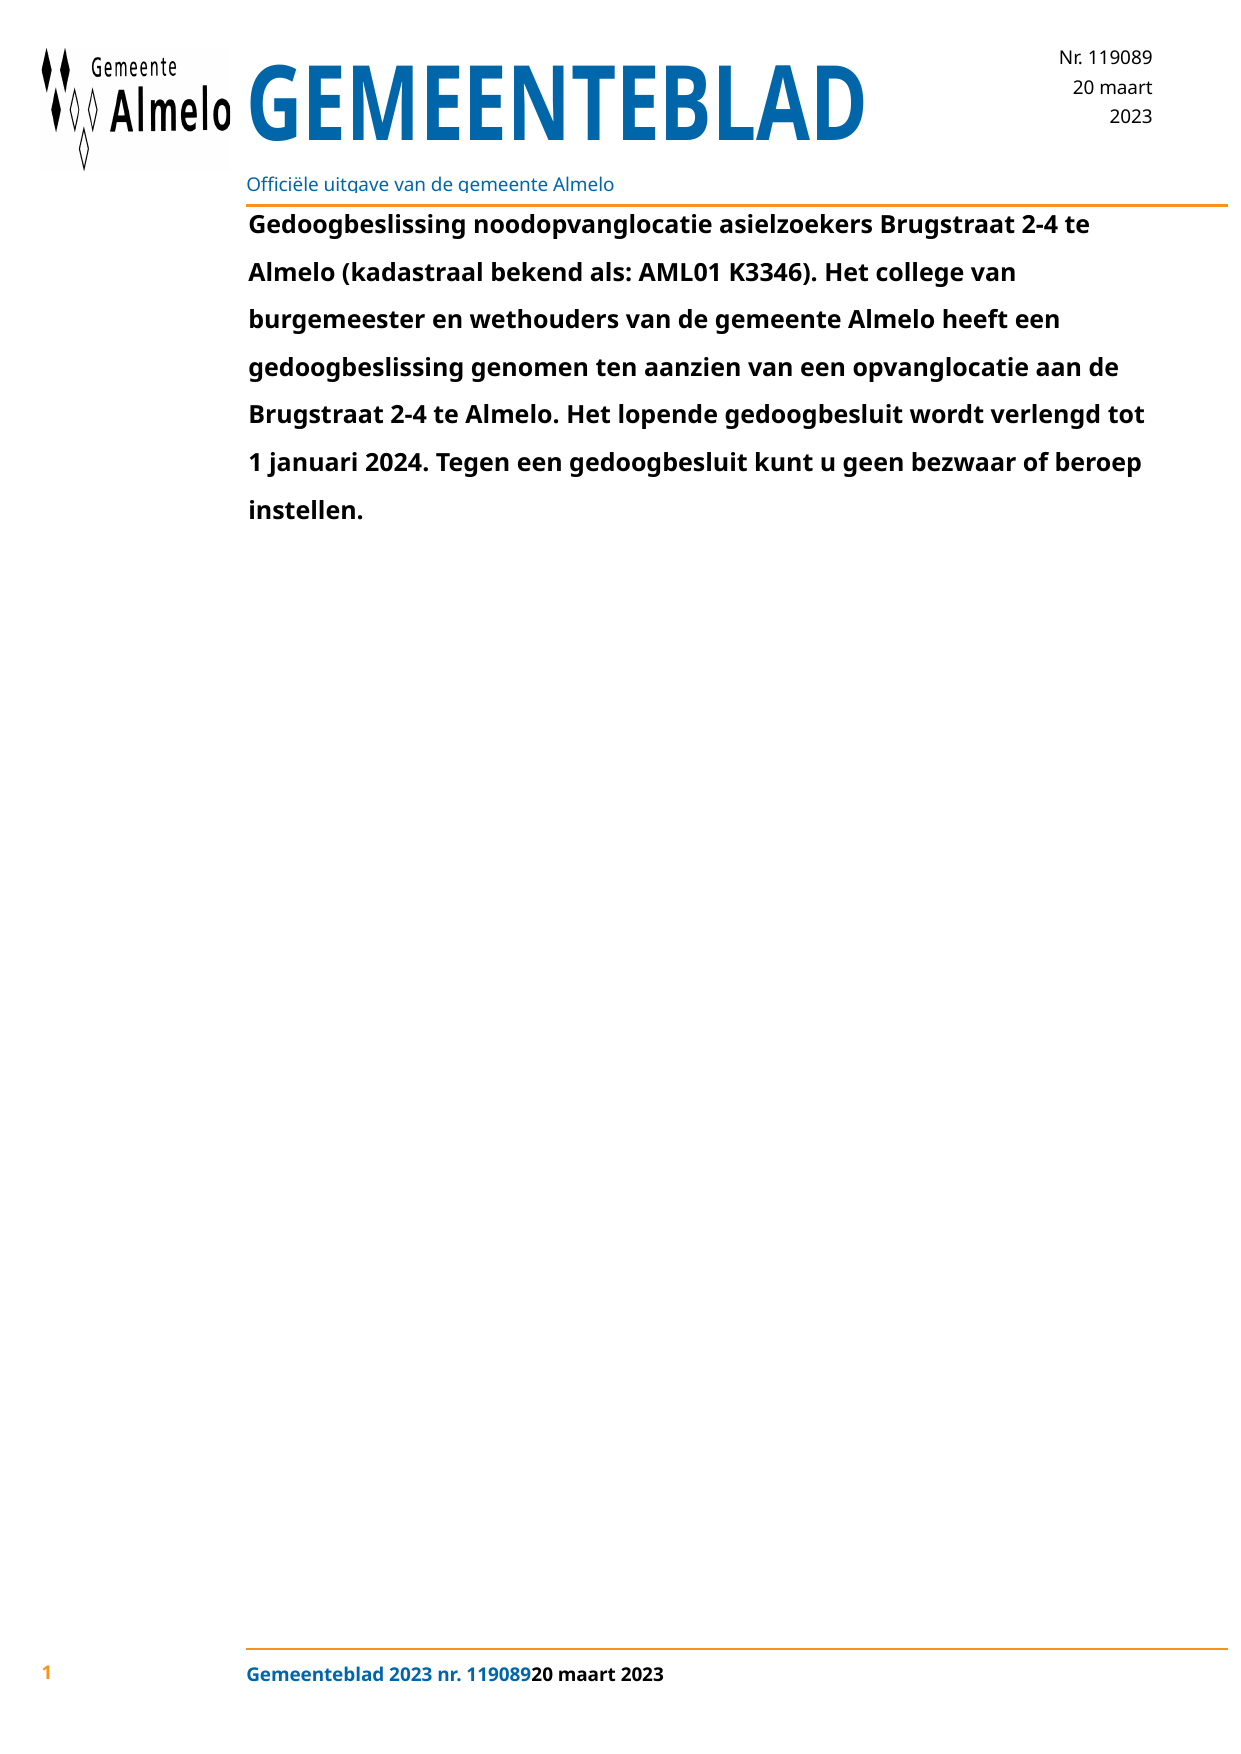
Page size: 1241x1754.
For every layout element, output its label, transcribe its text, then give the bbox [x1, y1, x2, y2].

text Gedoogbeslissing noodopvanglocatie asielzoekers Brugstraat 2-4 te Almelo (kadastraal bekend als: AML01 K3346). Het college van burgemeester en wethouders van de gemeente Almelo heeft een gedoogbeslissing genomen ten aanzien van een opvanglocatie aan de Brugstraat 2-4 te Almelo. Het lopende gedoogbesluit wordt verlengd tot 1 januari 2024. Tegen een gedoogbesluit kunt u geen bezwaar of beroep instellen. [248, 207, 1152, 526]
picture [41, 47, 231, 172]
